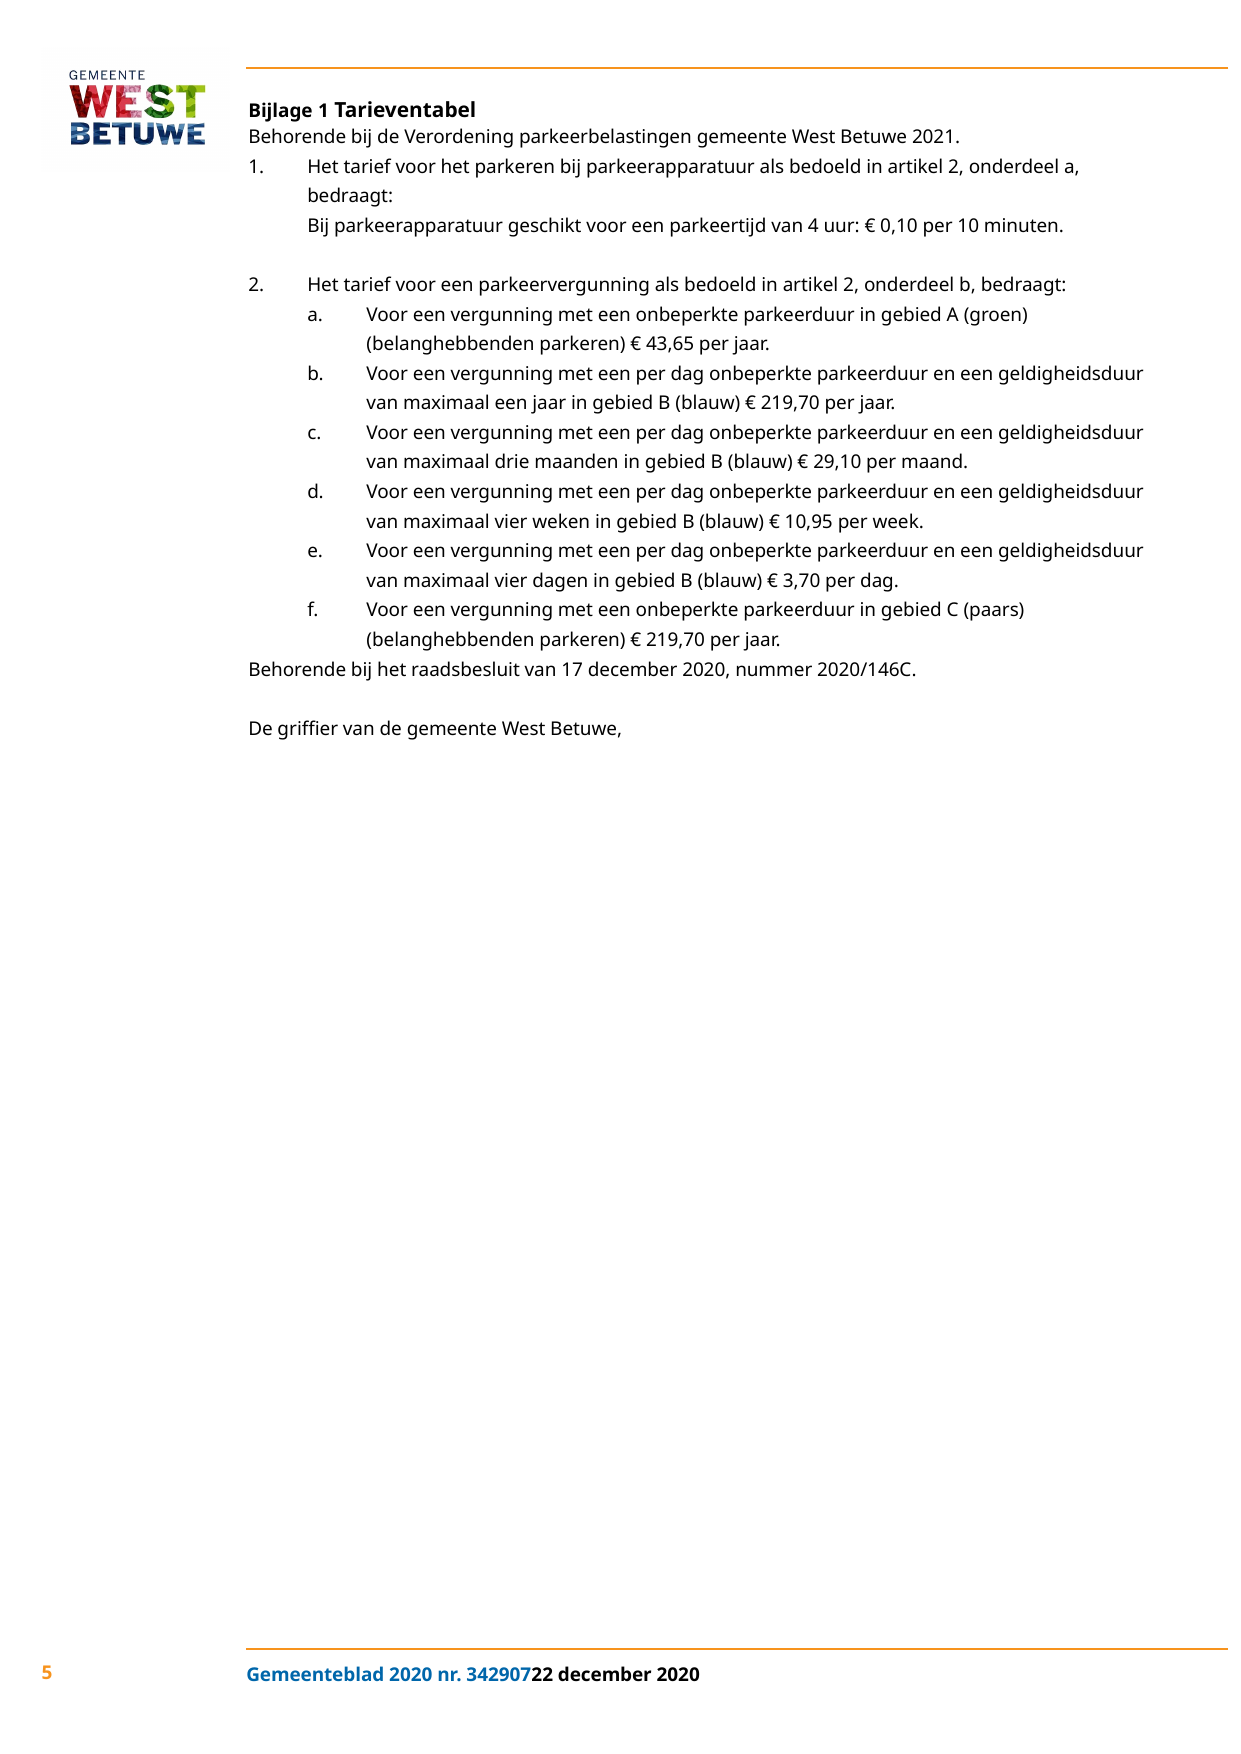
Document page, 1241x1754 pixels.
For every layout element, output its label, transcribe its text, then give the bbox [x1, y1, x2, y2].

text Bijlage 1 Tarieventabel [248, 95, 1152, 123]
text De griffier van de gemeente West Betuwe, [248, 715, 1152, 741]
picture [41, 47, 231, 172]
list Voor een vergunning met een per dag onbeperkte parkeerduur en een geldigheidsduur van maximaal een jaar in gebied B (blauw) € 219,70 per jaar. [307, 360, 1152, 415]
list Het tarief voor een parkeervergunning als bedoeld in artikel 2, onderdeel b, bedraagt: [248, 271, 1152, 297]
list Voor een vergunning met een per dag onbeperkte parkeerduur en een geldigheidsduur van maximaal vier weken in gebied B (blauw) € 10,95 per week. [307, 478, 1152, 534]
text Behorende bij de Verordening parkeerbelastingen gemeente West Betuwe 2021. [248, 123, 1152, 149]
list Voor een vergunning met een onbeperkte parkeerduur in gebied A (groen) (belanghebbenden parkeren) € 43,65 per jaar. [307, 301, 1152, 356]
list Het tarief voor het parkeren bij parkeerapparatuur als bedoeld in artikel 2, onderdeel a, bedraagt: [248, 153, 1152, 208]
list Voor een vergunning met een onbeperkte parkeerduur in gebied C (paars) (belanghebbenden parkeren) € 219,70 per jaar. [307, 597, 1152, 652]
list Voor een vergunning met een per dag onbeperkte parkeerduur en een geldigheidsduur van maximaal drie maanden in gebied B (blauw) € 29,10 per maand. [307, 419, 1152, 474]
list Voor een vergunning met een per dag onbeperkte parkeerduur en een geldigheidsduur van maximaal vier dagen in gebied B (blauw) € 3,70 per dag. [307, 537, 1152, 593]
list Bij parkeerapparatuur geschikt voor een parkeertijd van 4 uur: € 0,10 per 10 minuten. [248, 212, 1152, 238]
text Behorende bij het raadsbesluit van 17 december 2020, nummer 2020/146C. [248, 656, 1152, 682]
